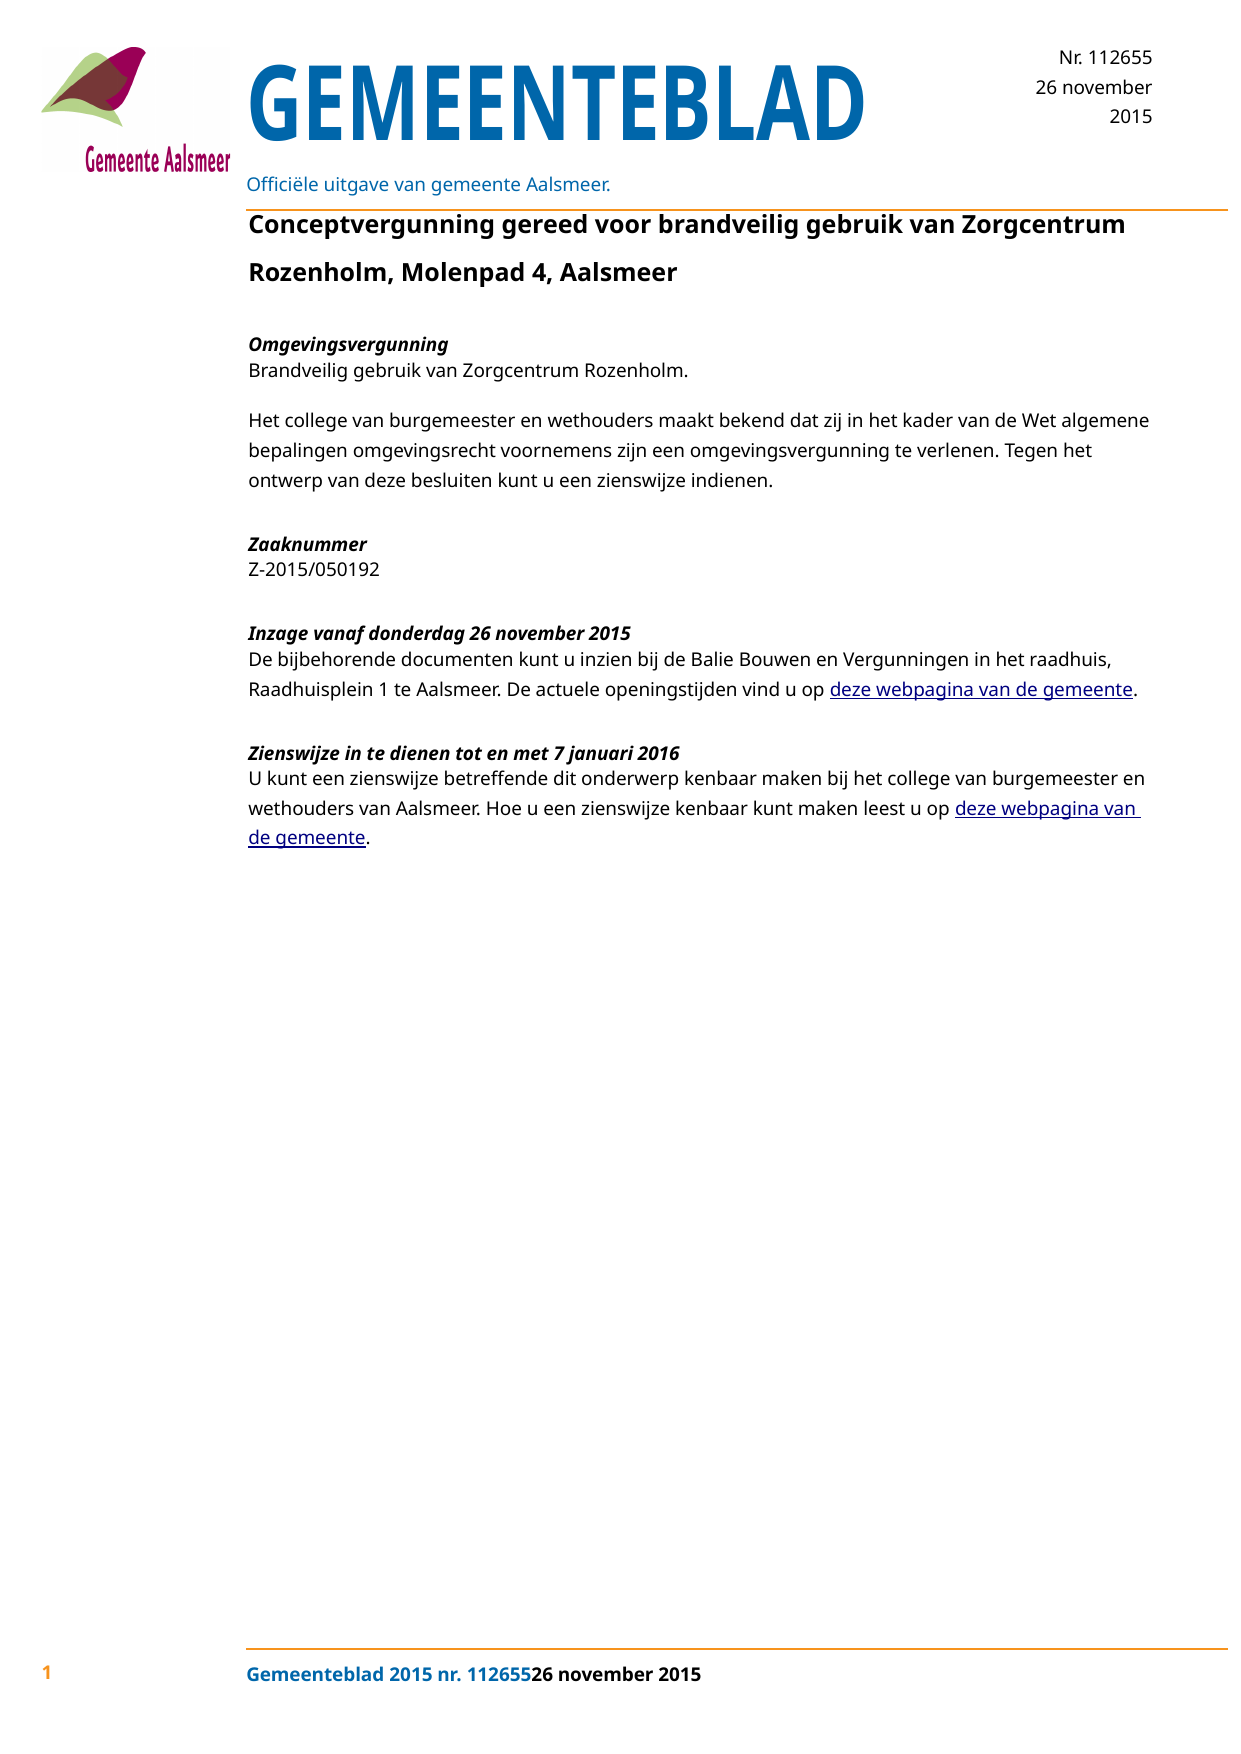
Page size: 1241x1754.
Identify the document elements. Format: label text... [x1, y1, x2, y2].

picture [41, 47, 231, 172]
text Zienswijze in te dienen tot en met 7 januari 2016 [248, 740, 1152, 765]
text Z-2015/050192 [248, 556, 1152, 582]
text Het college van burgemeester en wethouders maakt bekend dat zij in het kader van de Wet algemene bepalingen omgevingsrecht voornemens zijn een omgevingsvergunning te verlenen. Tegen het ontwerp van deze besluiten kunt u een zienswijze indienen. [248, 408, 1152, 492]
text Conceptvergunning gereed voor brandveilig gebruik van Zorgcentrum Rozenholm, Molenpad 4, Aalsmeer [248, 211, 1152, 288]
text De bijbehorende documenten kunt u inzien bij de Balie Bouwen en Vergunningen in het raadhuis, Raadhuisplein 1 te Aalsmeer. De actuele openingstijden vind u op deze webpagina van de gemeente. [248, 646, 1152, 701]
text ​ [248, 875, 1152, 901]
text Zaaknummer [248, 531, 1152, 556]
text Inzage vanaf donderdag 26 november 2015 [248, 620, 1152, 646]
text Omgevingsvergunning [248, 331, 1152, 357]
text U kunt een zienswijze betreffende dit onderwerp kenbaar maken bij het college van burgemeester en wethouders van Aalsmeer. Hoe u een zienswijze kenbaar kunt maken leest u op deze webpagina van de gemeente. [248, 765, 1152, 850]
text Brandveilig gebruik van Zorgcentrum Rozenholm. [248, 357, 1152, 383]
